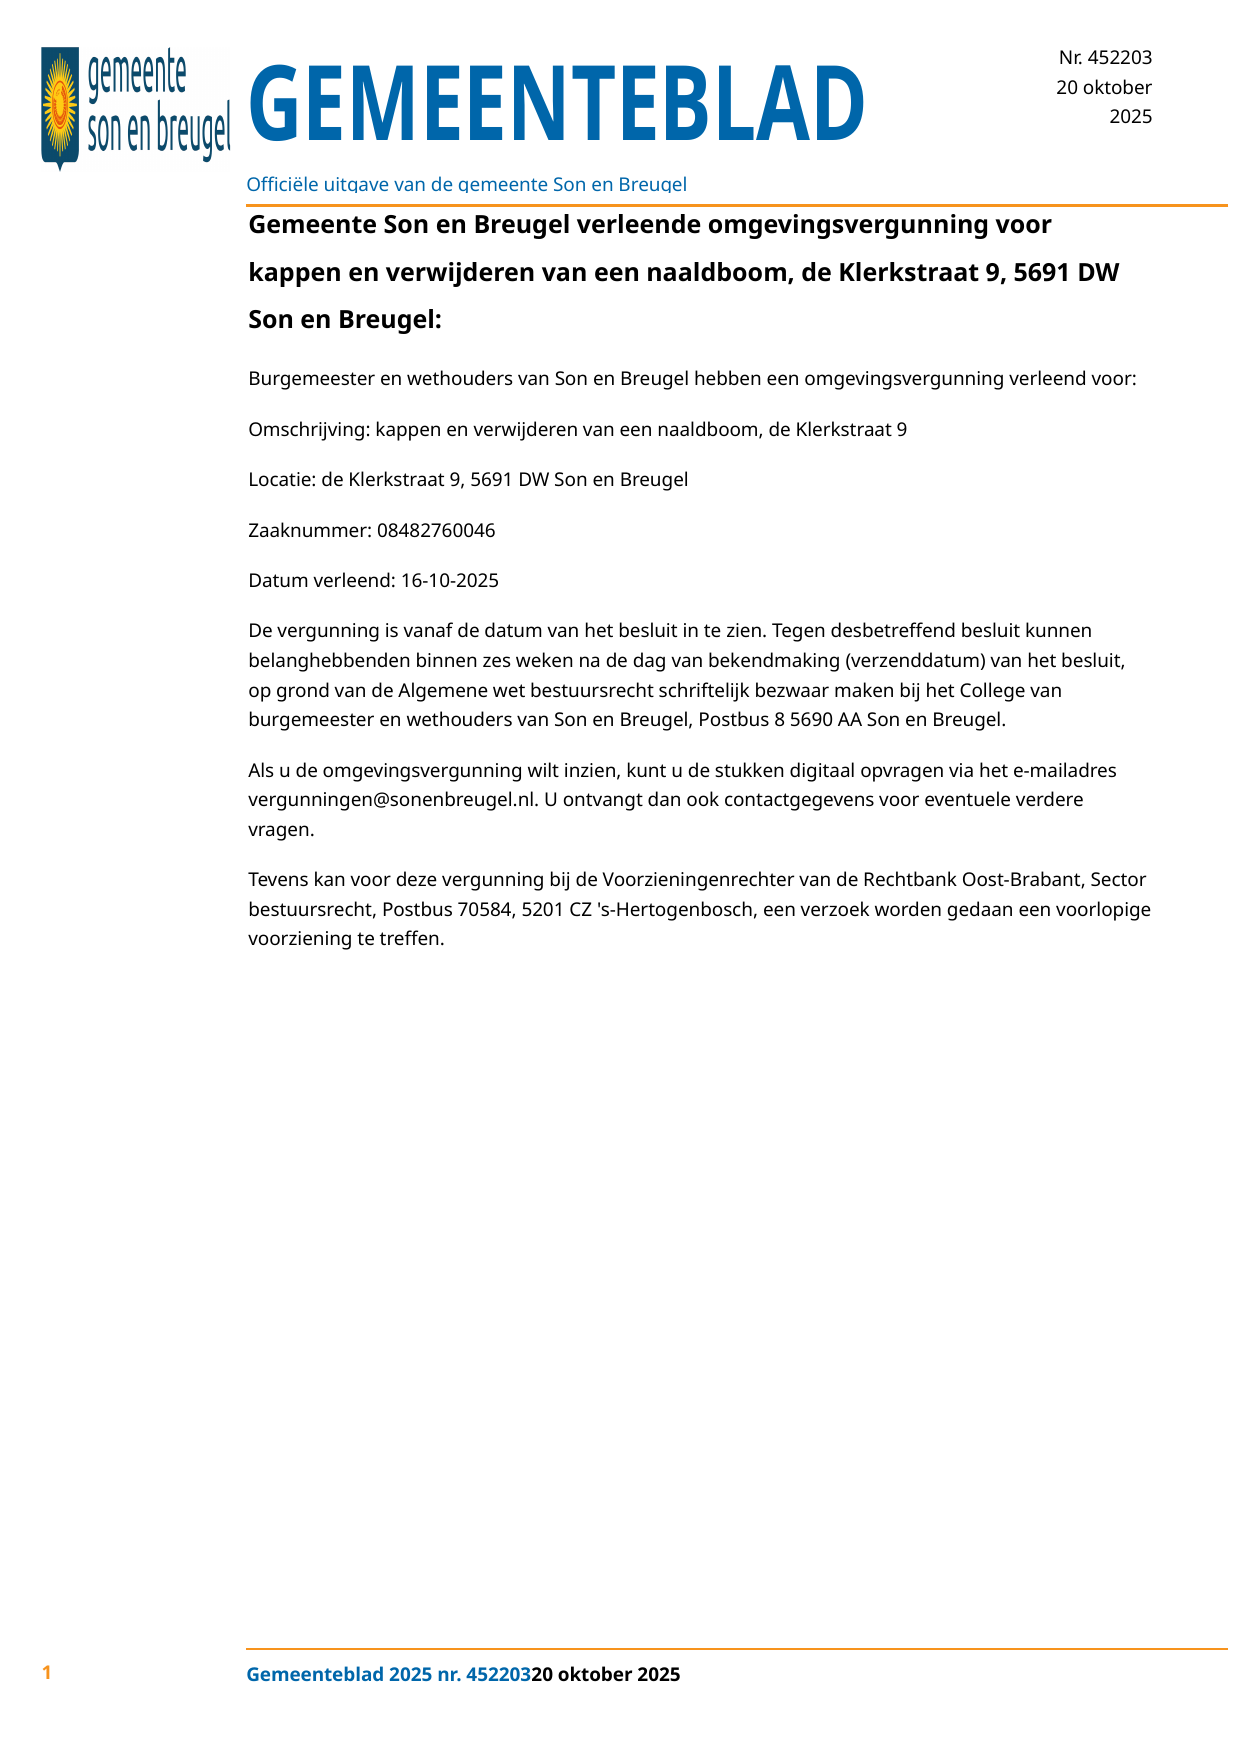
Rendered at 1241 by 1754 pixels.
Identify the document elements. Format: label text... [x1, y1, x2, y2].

picture [41, 47, 231, 172]
text Burgemeester en wethouders van Son en Breugel hebben een omgevingsvergunning verleend voor: [248, 366, 1152, 391]
text Zaaknummer: 08482760046 [248, 517, 1152, 542]
text Gemeente Son en Breugel verleende omgevingsvergunning voor kappen en verwijderen van een naaldboom, de Klerkstraat 9, 5691 DW Son en Breugel: [248, 207, 1152, 336]
text Locatie: de Klerkstraat 9, 5691 DW Son en Breugel [248, 466, 1152, 492]
text Als u de omgevingsvergunning wilt inzien, kunt u de stukken digitaal opvragen via het e-mailadres vergunningen@sonenbreugel.nl. U ontvangt dan ook contactgegevens voor eventuele verdere vragen. [248, 757, 1152, 842]
text Tevens kan voor deze vergunning bij de Voorzieningenrechter van de Rechtbank Oost-Brabant, Sector bestuursrecht, Postbus 70584, 5201 CZ 's-Hertogenbosch, een verzoek worden gedaan een voorlopige voorziening te treffen. [248, 866, 1152, 951]
text Datum verleend: 16-10-2025 [248, 567, 1152, 593]
text De vergunning is vanaf de datum van het besluit in te zien. Tegen desbetreffend besluit kunnen belanghebbenden binnen zes weken na de dag van bekendmaking (verzenddatum) van het besluit, op grond van de Algemene wet bestuursrecht schriftelijk bezwaar maken bij het College van burgemeester en wethouders van Son en Breugel, Postbus 8 5690 AA Son en Breugel. [248, 618, 1152, 732]
text Omschrijving: kappen en verwijderen van een naaldboom, de Klerkstraat 9 [248, 416, 1152, 442]
